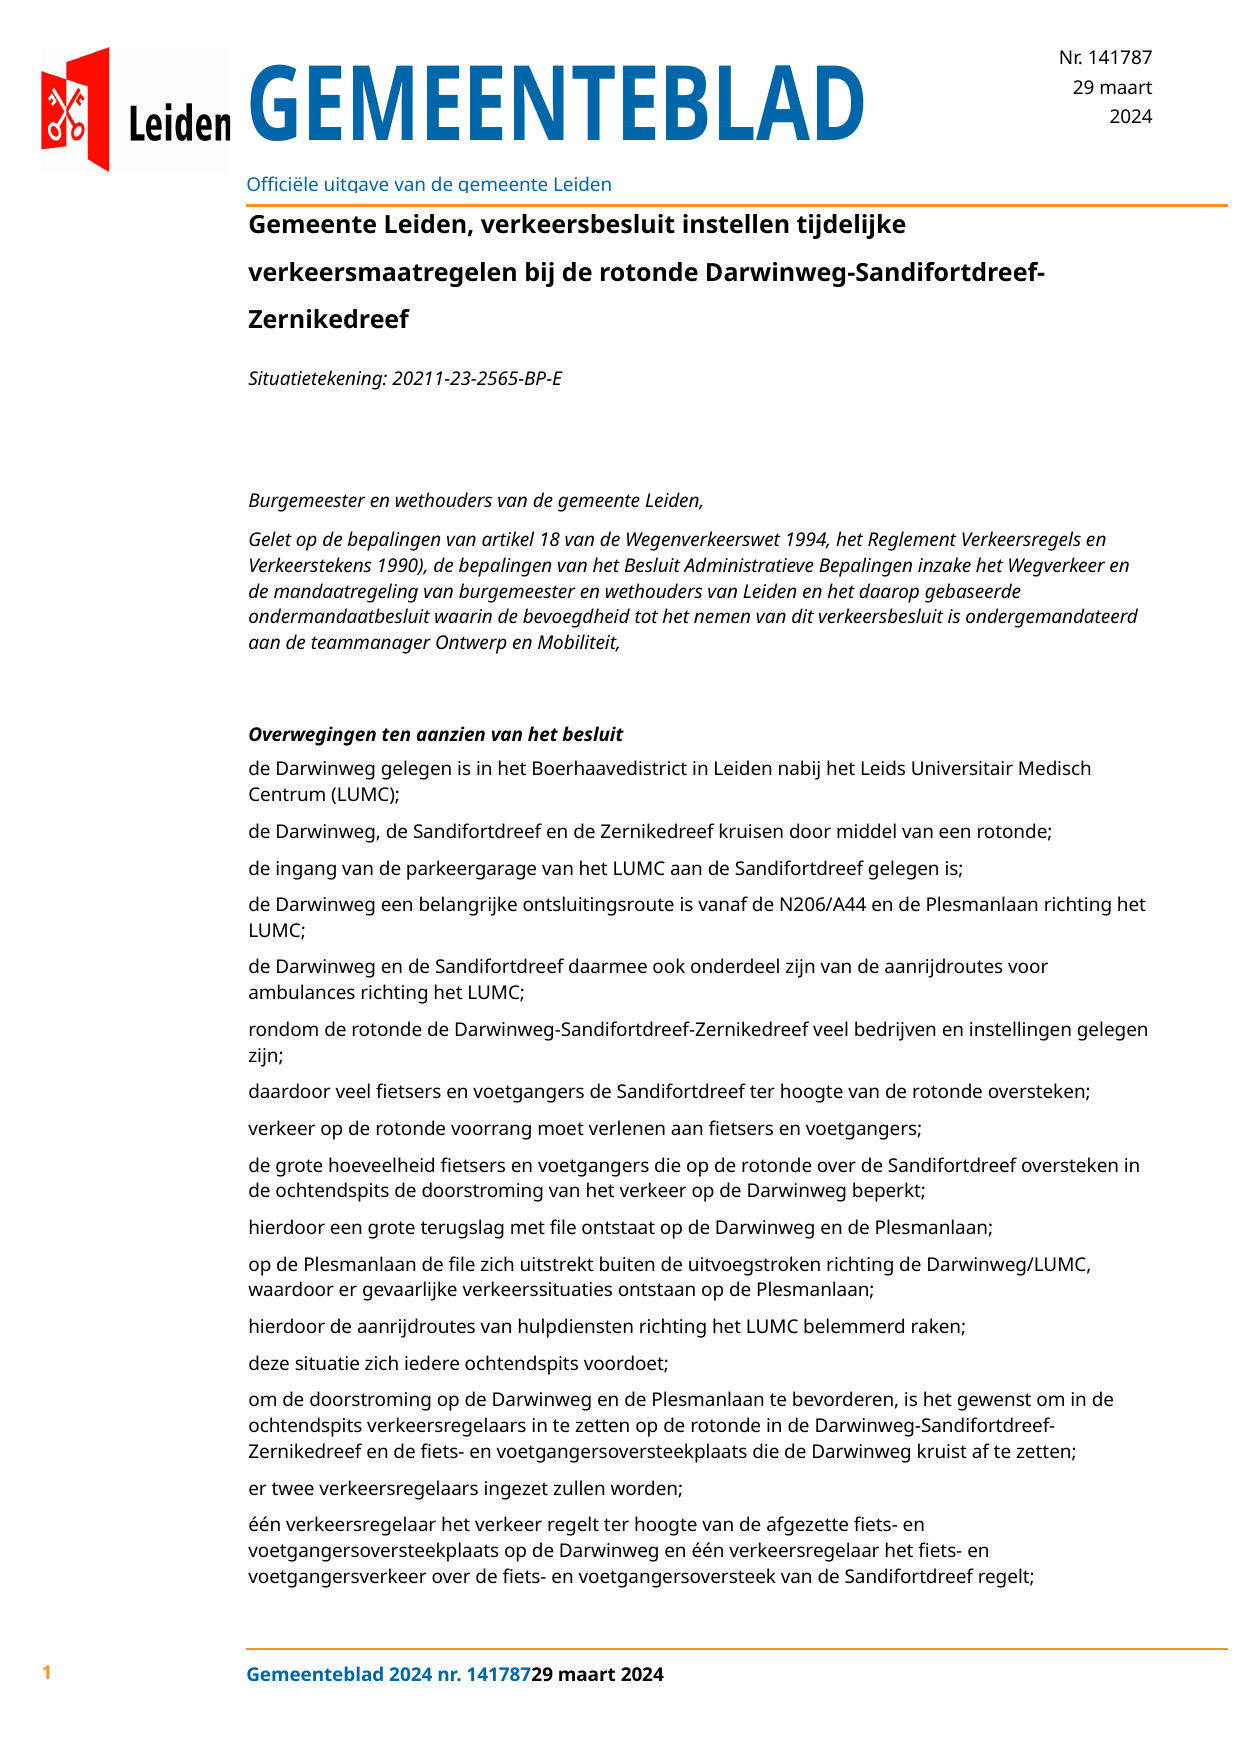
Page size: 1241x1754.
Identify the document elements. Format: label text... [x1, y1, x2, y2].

text Burgemeester en wethouders van de gemeente Leiden, [248, 487, 1152, 513]
text op de Plesmanlaan de file zich uitstrekt buiten de uitvoegstroken richting de Darwinweg/LUMC, waardoor er gevaarlijke verkeerssituaties ontstaan op de Plesmanlaan; [248, 1251, 1152, 1302]
text Overwegingen ten aanzien van het besluit [248, 722, 1152, 747]
text hierdoor de aanrijdroutes van hulpdiensten richting het LUMC belemmerd raken; [248, 1313, 1152, 1339]
text de Darwinweg en de Sandifortdreef daarmee ook onderdeel zijn van de aanrijdroutes voor ambulances richting het LUMC; [248, 954, 1152, 1005]
text om de doorstroming op de Darwinweg en de Plesmanlaan te bevorderen, is het gewenst om in de ochtendspits verkeersregelaars in te zetten op de rotonde in de Darwinweg-Sandifortdreef-Zernikedreef en de fiets- en voetgangersoversteekplaats die de Darwinweg kruist af te zetten; [248, 1387, 1152, 1464]
text rondom de rotonde de Darwinweg-Sandifortdreef-Zernikedreef veel bedrijven en instellingen gelegen zijn; [248, 1016, 1152, 1068]
text hierdoor een grote terugslag met file ontstaat op de Darwinweg en de Plesmanlaan; [248, 1214, 1152, 1240]
text de grote hoeveelheid fietsers en voetgangers die op de rotonde over de Sandifortdreef oversteken in de ochtendspits de doorstroming van het verkeer op de Darwinweg beperkt; [248, 1152, 1152, 1203]
text Situatietekening: 20211-23-2565-BP-E [248, 366, 1152, 391]
text verkeer op de rotonde voorrang moet verlenen aan fietsers en voetgangers; [248, 1115, 1152, 1141]
text één verkeersregelaar het verkeer regelt ter hoogte van de afgezette fiets- en voetgangersoversteekplaats op de Darwinweg en één verkeersregelaar het fiets- en voetgangersverkeer over de fiets- en voetgangersoversteek van de Sandifortdreef regelt; [248, 1511, 1152, 1589]
picture [41, 47, 231, 172]
text de Darwinweg, de Sandifortdreef en de Zernikedreef kruisen door middel van een rotonde; [248, 818, 1152, 844]
text deze situatie zich iedere ochtendspits voordoet; [248, 1350, 1152, 1376]
text er twee verkeersregelaars ingezet zullen worden; [248, 1475, 1152, 1501]
text de Darwinweg een belangrijke ontsluitingsroute is vanaf de N206/A44 en de Plesmanlaan richting het LUMC; [248, 891, 1152, 943]
text de Darwinweg gelegen is in het Boerhaavedistrict in Leiden nabij het Leids Universitair Medisch Centrum (LUMC); [248, 756, 1152, 807]
text daardoor veel fietsers en voetgangers de Sandifortdreef ter hoogte van de rotonde oversteken; [248, 1078, 1152, 1104]
text Gemeente Leiden, verkeersbesluit instellen tijdelijke verkeersmaatregelen bij de rotonde Darwinweg-Sandifortdreef-Zernikedreef [248, 207, 1152, 336]
text Gelet op de bepalingen van artikel 18 van de Wegenverkeerswet 1994, het Reglement Verkeersregels en Verkeerstekens 1990), de bepalingen van het Besluit Administratieve Bepalingen inzake het Wegverkeer en de mandaatregeling van burgemeester en wethouders van Leiden en het daarop gebaseerde ondermandaatbesluit waarin de bevoegdheid tot het nemen van dit verkeersbesluit is ondergemandateerd aan de teammanager Ontwerp en Mobiliteit, [248, 527, 1152, 655]
text de ingang van de parkeergarage van het LUMC aan de Sandifortdreef gelegen is; [248, 855, 1152, 880]
